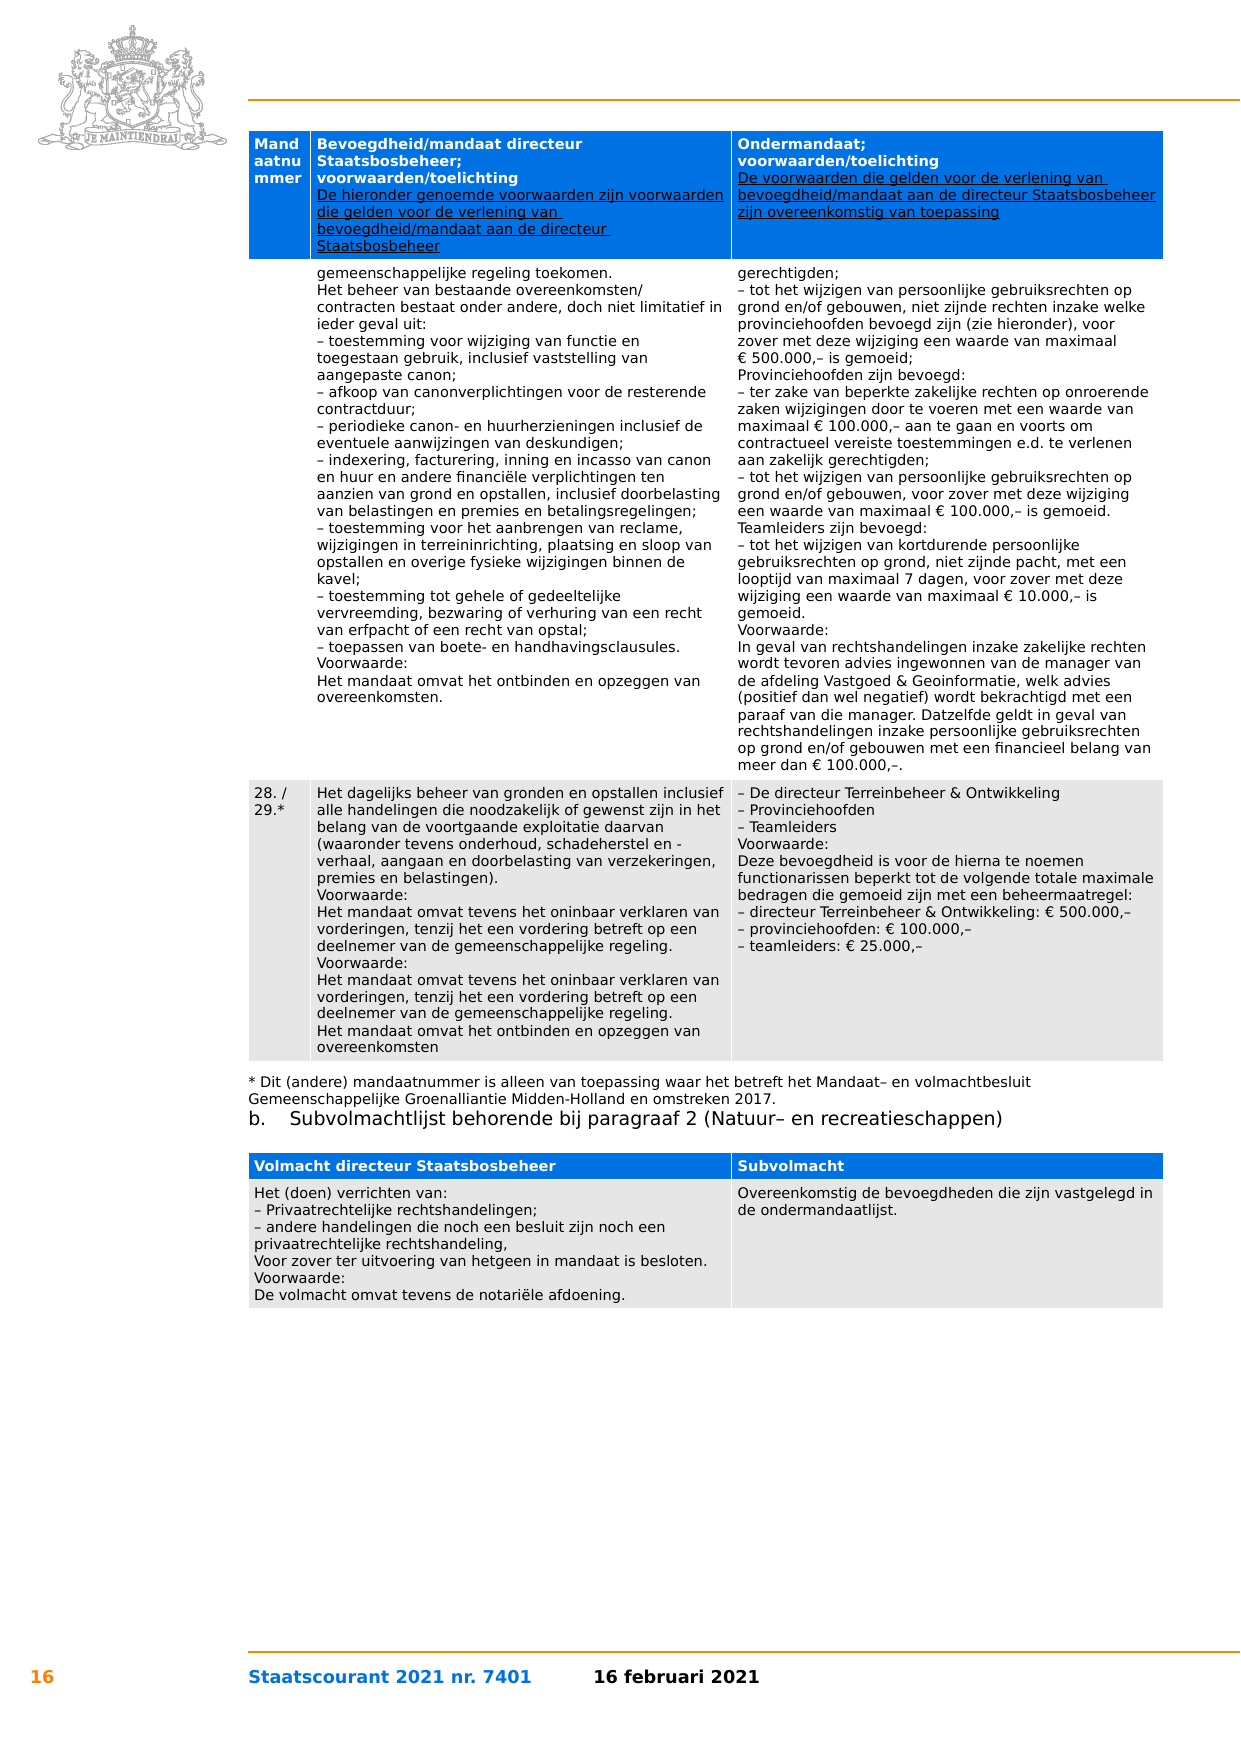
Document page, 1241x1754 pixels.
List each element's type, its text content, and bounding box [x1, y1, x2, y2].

table_cell 28. / 29.* [249, 780, 310, 1061]
table_cell [249, 260, 310, 779]
table_header Mandaatnummer [249, 131, 310, 259]
table_header Volmacht directeur Staatsbosbeheer [249, 1153, 731, 1179]
text b. Subvolmachtlijst behorende bij paragraaf 2 (Natuur– en recreatieschappen) [248, 1108, 1163, 1130]
table_header Ondermandaat; voorwaarden/toelichting De voorwaarden die gelden voor de verlening van bevoegdheid/mandaat aan de directeur Staatsbosbeheer zijn overeenkomstig van toepassing [732, 131, 1163, 259]
table_cell – De directeur Terreinbeheer & Ontwikkeling – Provinciehoofden – Teamleiders Voorwaarde: Deze bevoegdheid is voor de hierna te noemen functionarissen beperkt tot de volgende totale maximale bedragen die gemoeid zijn met een beheermaatregel: – directeur Terreinbeheer & Ontwikkeling: € 500.000,– – provinciehoofden: € 100.000,– – teamleiders: € 25.000,– [732, 780, 1163, 1061]
table_header Bevoegdheid/mandaat directeur Staatsbosbeheer; voorwaarden/toelichting De hieronder genoemde voorwaarden zijn voorwaarden die gelden voor de verlening van bevoegdheid/mandaat aan de directeur Staatsbosbeheer [311, 131, 731, 259]
table_cell Het (doen) verrichten van: – Privaatrechtelijke rechtshandelingen; – andere handelingen die noch een besluit zijn noch een privaatrechtelijke rechtshandeling, Voor zover ter uitvoering van hetgeen in mandaat is besloten. Voorwaarde: De volmacht omvat tevens de notariële afdoening. [249, 1180, 731, 1308]
table_cell Het dagelijks beheer van gronden en opstallen inclusief alle handelingen die noodzakelijk of gewenst zijn in het belang van de voortgaande exploitatie daarvan (waaronder tevens onderhoud, schadeherstel en -verhaal, aangaan en doorbelasting van verzekeringen, premies en belastingen). Voorwaarde: Het mandaat omvat tevens het oninbaar verklaren van vorderingen, tenzij het een vordering betreft op een deelnemer van de gemeenschappelijke regeling. Voorwaarde: Het mandaat omvat tevens het oninbaar verklaren van vorderingen, tenzij het een vordering betreft op een deelnemer van de gemeenschappelijke regeling. Het mandaat omvat het ontbinden en opzeggen van overeenkomsten [311, 780, 731, 1061]
table_cell gemeenschappelijke regeling toekomen. Het beheer van bestaande overeenkomsten/ contracten bestaat onder andere, doch niet limitatief in ieder geval uit: – toestemming voor wijziging van functie en toegestaan gebruik, inclusief vaststelling van aangepaste canon; – afkoop van canonverplichtingen voor de resterende contractduur; – periodieke canon- en huurherzieningen inclusief de eventuele aanwijzingen van deskundigen; – indexering, facturering, inning en incasso van canon en huur en andere financiële verplichtingen ten aanzien van grond en opstallen, inclusief doorbelasting van belastingen en premies en betalingsregelingen; – toestemming voor het aanbrengen van reclame, wijzigingen in terreininrichting, plaatsing en sloop van opstallen en overige fysieke wijzigingen binnen de kavel; – toestemming tot gehele of gedeeltelijke vervreemding, bezwaring of verhuring van een recht van erfpacht of een recht van opstal; – toepassen van boete- en handhavingsclausules. Voorwaarde: Het mandaat omvat het ontbinden en opzeggen van overeenkomsten. [311, 260, 731, 779]
picture [38, 25, 227, 150]
table_cell * Dit (andere) mandaatnummer is alleen van toepassing waar het betreft het Mandaat– en volmachtbesluit Gemeenschappelijke Groenalliantie Midden-Holland en omstreken 2017. [248, 1062, 1163, 1108]
table_cell Overeenkomstig de bevoegdheden die zijn vastgelegd in de ondermandaatlijst. [732, 1180, 1163, 1308]
table_cell gerechtigden; – tot het wijzigen van persoonlijke gebruiksrechten op grond en/of gebouwen, niet zijnde rechten inzake welke provinciehoofden bevoegd zijn (zie hieronder), voor zover met deze wijziging een waarde van maximaal € 500.000,– is gemoeid; Provinciehoofden zijn bevoegd: – ter zake van beperkte zakelijke rechten op onroerende zaken wijzigingen door te voeren met een waarde van maximaal € 100.000,– aan te gaan en voorts om contractueel vereiste toestemmingen e.d. te verlenen aan zakelijk gerechtigden; – tot het wijzigen van persoonlijke gebruiksrechten op grond en/of gebouwen, voor zover met deze wijziging een waarde van maximaal € 100.000,– is gemoeid. Teamleiders zijn bevoegd: – tot het wijzigen van kortdurende persoonlijke gebruiksrechten op grond, niet zijnde pacht, met een looptijd van maximaal 7 dagen, voor zover met deze wijziging een waarde van maximaal € 10.000,– is gemoeid. Voorwaarde: In geval van rechtshandelingen inzake zakelijke rechten wordt tevoren advies ingewonnen van de manager van de afdeling Vastgoed & Geoinformatie, welk advies (positief dan wel negatief) wordt bekrachtigd met een paraaf van die manager. Datzelfde geldt in geval van rechtshandelingen inzake persoonlijke gebruiksrechten op grond en/of gebouwen met een financieel belang van meer dan € 100.000,–. [732, 260, 1163, 779]
table_header Subvolmacht [732, 1153, 1163, 1179]
